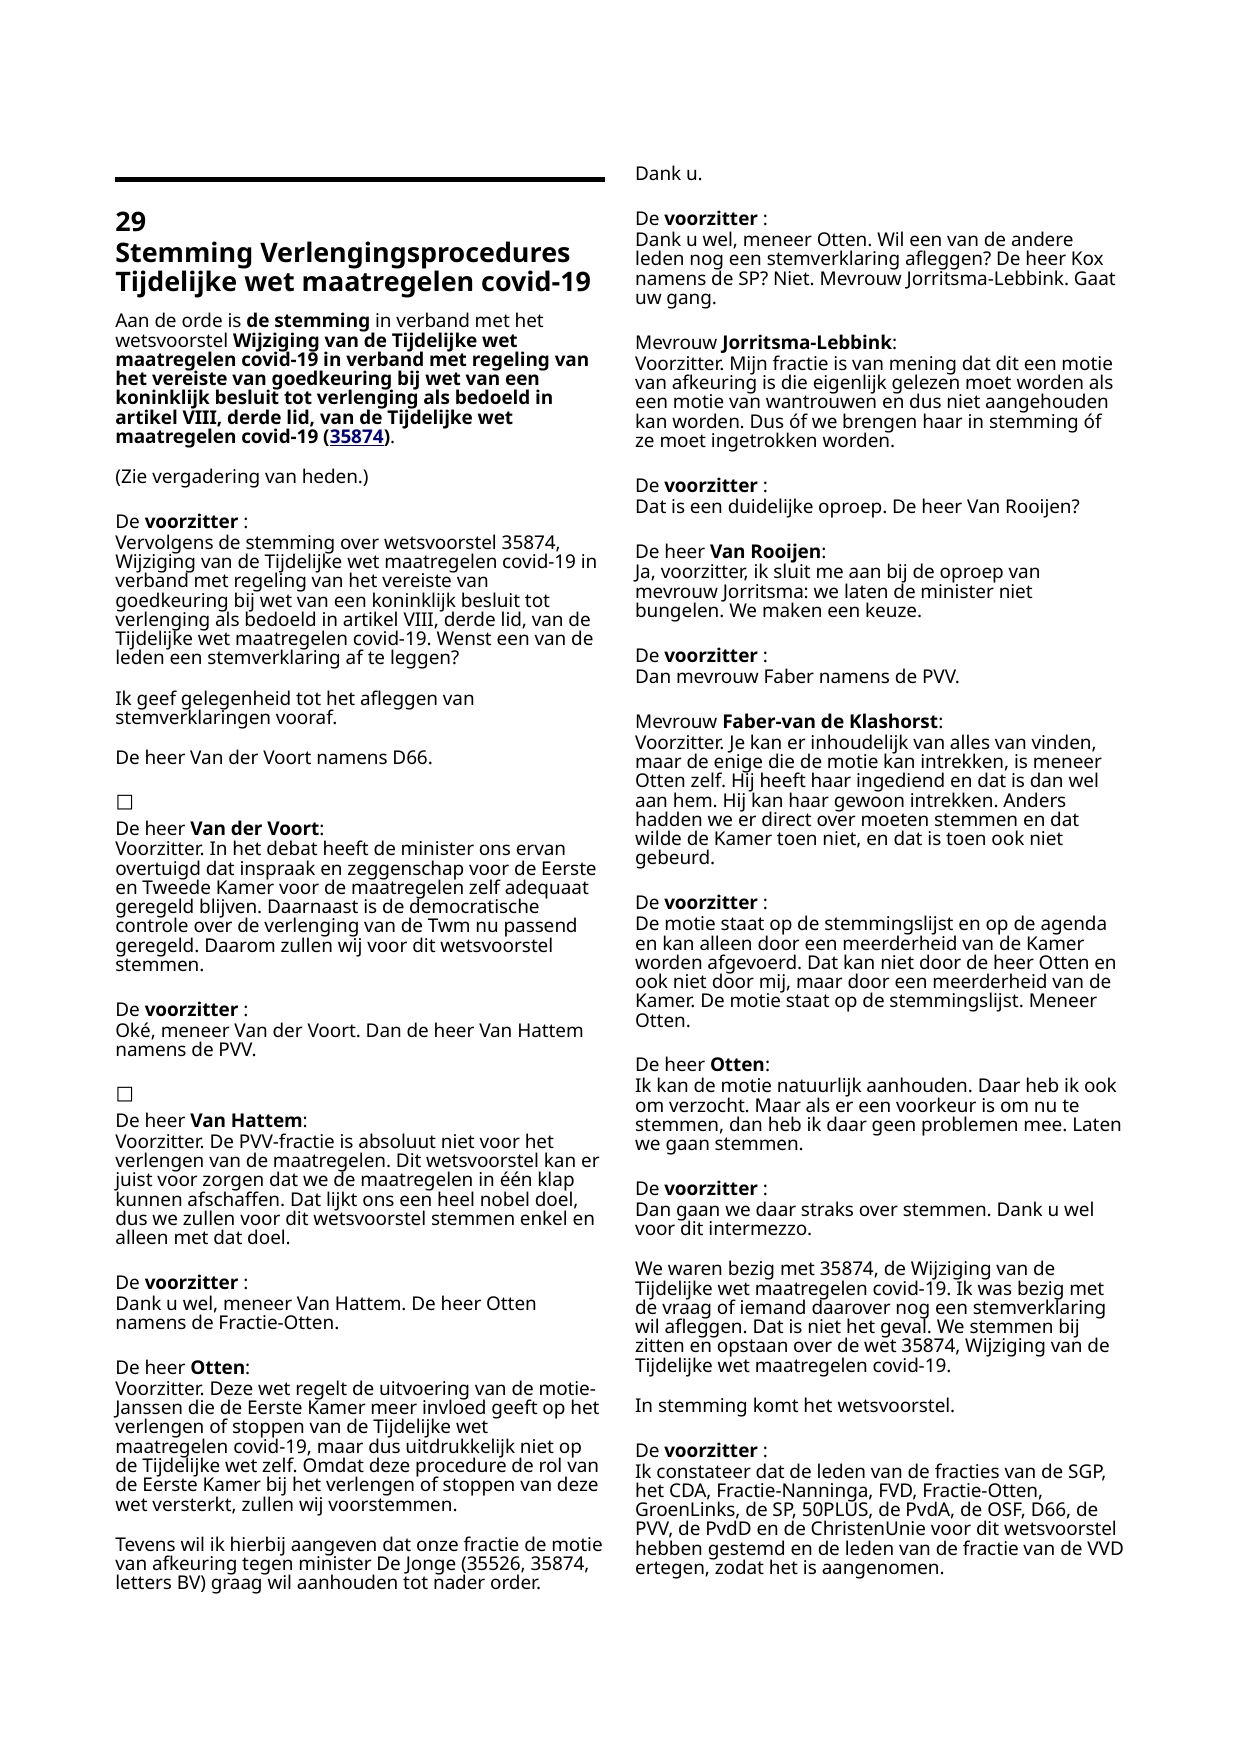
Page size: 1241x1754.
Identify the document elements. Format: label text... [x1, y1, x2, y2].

text We waren bezig met 35874, de Wijziging van de Tijdelijke wet maatregelen covid-19. Ik was bezig met de vraag of iemand daarover nog een stemverklaring wil afleggen. Dat is niet het geval. We stemmen bij zitten en opstaan over de wet 35874, Wijziging van de Tijdelijke wet maatregelen covid-19. [635, 1260, 1125, 1376]
text (Zie vergadering van heden.) [115, 468, 605, 487]
text In stemming komt het wetsvoorstel. [635, 1397, 1125, 1416]
text Ik constateer dat de leden van de fracties van de SGP, het CDA, Fractie-Nanninga, FVD, Fractie-Otten, GroenLinks, de SP, 50PLUS, de PvdA, de OSF, D66, de PVV, de PvdD en de ChristenUnie voor dit wetsvoorstel hebben gestemd en de leden van de fractie van de VVD ertegen, zodat het is aangenomen. [635, 1463, 1125, 1578]
text De heer Van Hattem: [115, 1107, 605, 1133]
text Aan de orde is de stemming in verband met het wetsvoorstel Wijziging van de Tijdelijke wet maatregelen covid-19 in verband met regeling van het vereiste van goedkeuring bij wet van een koninklijk besluit tot verlenging als bedoeld in artikel VIII, derde lid, van de Tijdelijke wet maatregelen covid-19 (35874). [115, 312, 605, 447]
text Dank u wel, meneer Otten. Wil een van de andere leden nog een stemverklaring afleggen? De heer Kox namens de SP? Niet. Mevrouw Jorritsma-Lebbink. Gaat uw gang. [635, 231, 1125, 308]
text Dat is een duidelijke oproep. De heer Van Rooijen? [635, 498, 1125, 517]
text De heer Van Rooijen: [635, 538, 1125, 563]
text 29 [115, 203, 605, 239]
text Mevrouw Faber-van de Klashorst: [635, 708, 1125, 734]
text De voorzitter : [635, 1175, 1125, 1201]
text De voorzitter : [635, 889, 1125, 915]
text De voorzitter : [635, 472, 1125, 498]
text Dan mevrouw Faber namens de PVV. [635, 668, 1125, 687]
text De heer Otten: [635, 1052, 1125, 1077]
text Dank u wel, meneer Van Hattem. De heer Otten namens de Fractie-Otten. [115, 1295, 605, 1333]
text Oké, meneer Van der Voort. Dan de heer Van Hattem namens de PVV. [115, 1022, 605, 1060]
text ⬜ [115, 1081, 605, 1107]
text De voorzitter : [635, 1437, 1125, 1463]
text Ik geef gelegenheid tot het afleggen van stemverklaringen vooraf. [115, 689, 605, 728]
text Vervolgens de stemming over wetsvoorstel 35874, Wijziging van de Tijdelijke wet maatregelen covid-19 in verband met regeling van het vereiste van goedkeuring bij wet van een koninklijk besluit tot verlenging als bedoeld in artikel VIII, derde lid, van de Tijdelijke wet maatregelen covid-19. Wenst een van de leden een stemverklaring af te leggen? [115, 534, 605, 669]
text De voorzitter : [115, 1269, 605, 1295]
text De voorzitter : [115, 508, 605, 534]
text De heer Van der Voort: [115, 815, 605, 840]
text Voorzitter. De PVV-fractie is absoluut niet voor het verlengen van de maatregelen. Dit wetsvoorstel kan er juist voor zorgen dat we de maatregelen in één klap kunnen afschaffen. Dat lijkt ons een heel nobel doel, dus we zullen voor dit wetsvoorstel stemmen enkel en alleen met dat doel. [115, 1133, 605, 1248]
text De voorzitter : [115, 996, 605, 1022]
text Voorzitter. Mijn fractie is van mening dat dit een motie van afkeuring is die eigenlijk gelezen moet worden als een motie van wantrouwen en dus niet aangehouden kan worden. Dus óf we brengen haar in stemming óf ze moet ingetrokken worden. [635, 355, 1125, 451]
text Mevrouw Jorritsma-Lebbink: [635, 329, 1125, 355]
text ⬜ [115, 789, 605, 815]
text Voorzitter. Deze wet regelt de uitvoering van de motie-Janssen die de Eerste Kamer meer invloed geeft op het verlengen of stoppen van de Tijdelijke wet maatregelen covid-19, maar dus uitdrukkelijk niet op de Tijdelijke wet zelf. Omdat deze procedure de rol van de Eerste Kamer bij het verlengen of stoppen van deze wet versterkt, zullen wij voorstemmen. [115, 1380, 605, 1515]
text Tevens wil ik hierbij aangeven dat onze fractie de motie van afkeuring tegen minister De Jonge (35526, 35874, letters BV) graag wil aanhouden tot nader order. [115, 1536, 605, 1593]
text Ja, voorzitter, ik sluit me aan bij de oproep van mevrouw Jorritsma: we laten de minister niet bungelen. We maken een keuze. [635, 563, 1125, 621]
text Dan gaan we daar straks over stemmen. Dank u wel voor dit intermezzo. [635, 1201, 1125, 1239]
text De heer Van der Voort namens D66. [115, 749, 605, 768]
text Dank u. [635, 165, 1125, 184]
text De voorzitter : [635, 205, 1125, 231]
text Ik kan de motie natuurlijk aanhouden. Daar heb ik ook om verzocht. Maar als er een voorkeur is om nu te stemmen, dan heb ik daar geen problemen mee. Laten we gaan stemmen. [635, 1077, 1125, 1154]
text De heer Otten: [115, 1354, 605, 1380]
text Voorzitter. In het debat heeft de minister ons ervan overtuigd dat inspraak en zeggenschap voor de Eerste en Tweede Kamer voor de maatregelen zelf adequaat geregeld blijven. Daarnaast is de democratische controle over de verlenging van de Twm nu passend geregeld. Daarom zullen wij voor dit wetsvoorstel stemmen. [115, 840, 605, 975]
text Voorzitter. Je kan er inhoudelijk van alles van vinden, maar de enige die de motie kan intrekken, is meneer Otten zelf. Hij heeft haar ingediend en dat is dan wel aan hem. Hij kan haar gewoon intrekken. Anders hadden we er direct over moeten stemmen en dat wilde de Kamer toen niet, en dat is toen ook niet gebeurd. [635, 734, 1125, 869]
text De voorzitter : [635, 642, 1125, 668]
text Stemming Verlengingsprocedures Tijdelijke wet maatregelen covid-19 [115, 239, 605, 312]
text De motie staat op de stemmingslijst en op de agenda en kan alleen door een meerderheid van de Kamer worden afgevoerd. Dat kan niet door de heer Otten en ook niet door mij, maar door een meerderheid van de Kamer. De motie staat op de stemmingslijst. Meneer Otten. [635, 915, 1125, 1031]
